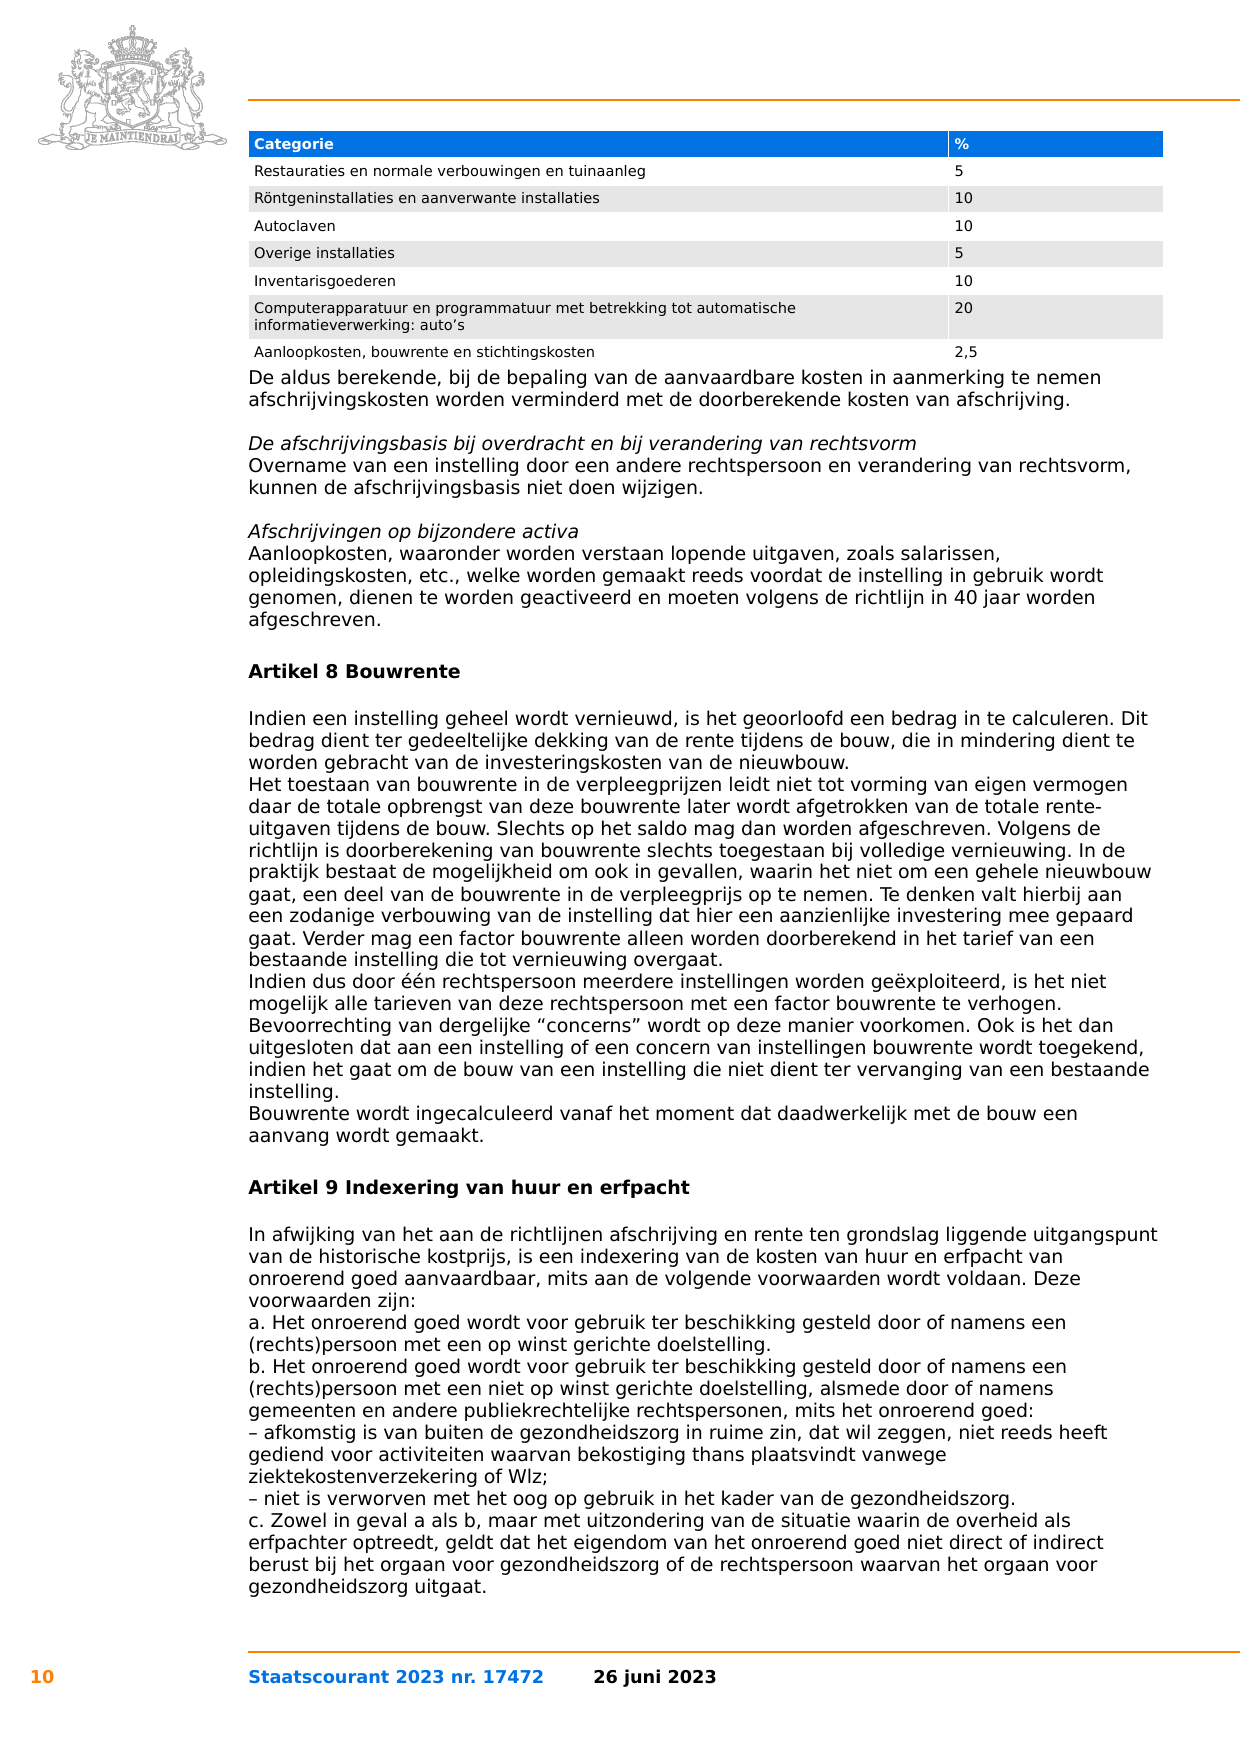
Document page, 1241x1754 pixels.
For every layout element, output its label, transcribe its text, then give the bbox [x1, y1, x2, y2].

table_cell 10 [949, 268, 1163, 294]
table_cell Autoclaven [249, 213, 948, 239]
table_cell Aanloopkosten, bouwrente en stichtingskosten [249, 340, 948, 366]
text – afkomstig is van buiten de gezondheidszorg in ruime zin, dat wil zeggen, niet reeds heeft gediend voor activiteiten waarvan bekostiging thans plaatsvindt vanwege ziektekostenverzekering of Wlz; [248, 1422, 1163, 1488]
table_cell Overige installaties [249, 241, 948, 267]
table_cell Restauraties en normale verbouwingen en tuinaanleg [249, 158, 948, 185]
text c. Zowel in geval a als b, maar met uitzondering van de situatie waarin de overheid als erfpachter optreedt, geldt dat het eigendom van het onroerend goed niet direct of indirect berust bij het orgaan voor gezondheidszorg of de rechtspersoon waarvan het orgaan voor gezondheidszorg uitgaat. [248, 1510, 1163, 1598]
text a. Het onroerend goed wordt voor gebruik ter beschikking gesteld door of namens een (rechts)persoon met een op winst gerichte doelstelling. [248, 1312, 1163, 1356]
text Bouwrente wordt ingecalculeerd vanaf het moment dat daadwerkelijk met de bouw een aanvang wordt gemaakt. [248, 1103, 1163, 1147]
text – niet is verworven met het oog op gebruik in het kader van de gezondheidszorg. [248, 1488, 1163, 1510]
table_cell Röntgeninstallaties en aanverwante installaties [249, 186, 948, 212]
subtitle De afschrijvingsbasis bij overdracht en bij verandering van rechtsvorm [248, 433, 1163, 455]
text Overname van een instelling door een andere rechtspersoon en verandering van rechtsvorm, kunnen de afschrijvingsbasis niet doen wijzigen. [248, 455, 1163, 499]
table_header % [949, 131, 1163, 157]
text Aanloopkosten, waaronder worden verstaan lopende uitgaven, zoals salarissen, opleidingskosten, etc., welke worden gemaakt reeds voordat de instelling in gebruik wordt genomen, dienen te worden geactiveerd en moeten volgens de richtlijn in 40 jaar worden afgeschreven. [248, 543, 1163, 631]
table_header Categorie [249, 131, 948, 157]
text De aldus berekende, bij de bepaling van de aanvaardbare kosten in aanmerking te nemen afschrijvingskosten worden verminderd met de doorberekende kosten van afschrijving. [248, 367, 1163, 411]
subtitle Afschrijvingen op bijzondere activa [248, 521, 1163, 543]
table_cell 2,5 [949, 340, 1163, 366]
subtitle Artikel 8 Bouwrente [248, 661, 1163, 683]
table_cell Computerapparatuur en programmatuur met betrekking tot automatische informatieverwerking: auto’s [249, 295, 948, 339]
table_cell 10 [949, 186, 1163, 212]
text b. Het onroerend goed wordt voor gebruik ter beschikking gesteld door of namens een (rechts)persoon met een niet op winst gerichte doelstelling, alsmede door of namens gemeenten en andere publiekrechtelijke rechtspersonen, mits het onroerend goed: [248, 1356, 1163, 1422]
table_cell 10 [949, 213, 1163, 239]
text Indien een instelling geheel wordt vernieuwd, is het geoorloofd een bedrag in te calculeren. Dit bedrag dient ter gedeeltelijke dekking van de rente tijdens de bouw, die in mindering dient te worden gebracht van de investeringskosten van de nieuwbouw. [248, 708, 1163, 773]
subtitle Artikel 9 Indexering van huur en erfpacht [248, 1177, 1163, 1199]
table_cell 5 [949, 158, 1163, 185]
text In afwijking van het aan de richtlijnen afschrijving en rente ten grondslag liggende uitgangspunt van de historische kostprijs, is een indexering van de kosten van huur en erfpacht van onroerend goed aanvaardbaar, mits aan de volgende voorwaarden wordt voldaan. Deze voorwaarden zijn: [248, 1224, 1163, 1312]
text Het toestaan van bouwrente in de verpleegprijzen leidt niet tot vorming van eigen vermogen daar de totale opbrengst van deze bouwrente later wordt afgetrokken van de totale rente-uitgaven tijdens de bouw. Slechts op het saldo mag dan worden afgeschreven. Volgens de richtlijn is doorberekening van bouwrente slechts toegestaan bij volledige vernieuwing. In de praktijk bestaat de mogelijkheid om ook in gevallen, waarin het niet om een gehele nieuwbouw gaat, een deel van de bouwrente in de verpleegprijs op te nemen. Te denken valt hierbij aan een zodanige verbouwing van de instelling dat hier een aanzienlijke investering mee gepaard gaat. Verder mag een factor bouwrente alleen worden doorberekend in het tarief van een bestaande instelling die tot vernieuwing overgaat. [248, 773, 1163, 971]
table_cell Inventarisgoederen [249, 268, 948, 294]
table_cell 5 [949, 241, 1163, 267]
picture [38, 25, 227, 150]
table_cell 20 [949, 295, 1163, 339]
text Indien dus door één rechtspersoon meerdere instellingen worden geëxploiteerd, is het niet mogelijk alle tarieven van deze rechtspersoon met een factor bouwrente te verhogen. Bevoorrechting van dergelijke “concerns” wordt op deze manier voorkomen. Ook is het dan uitgesloten dat aan een instelling of een concern van instellingen bouwrente wordt toegekend, indien het gaat om de bouw van een instelling die niet dient ter vervanging van een bestaande instelling. [248, 971, 1163, 1103]
